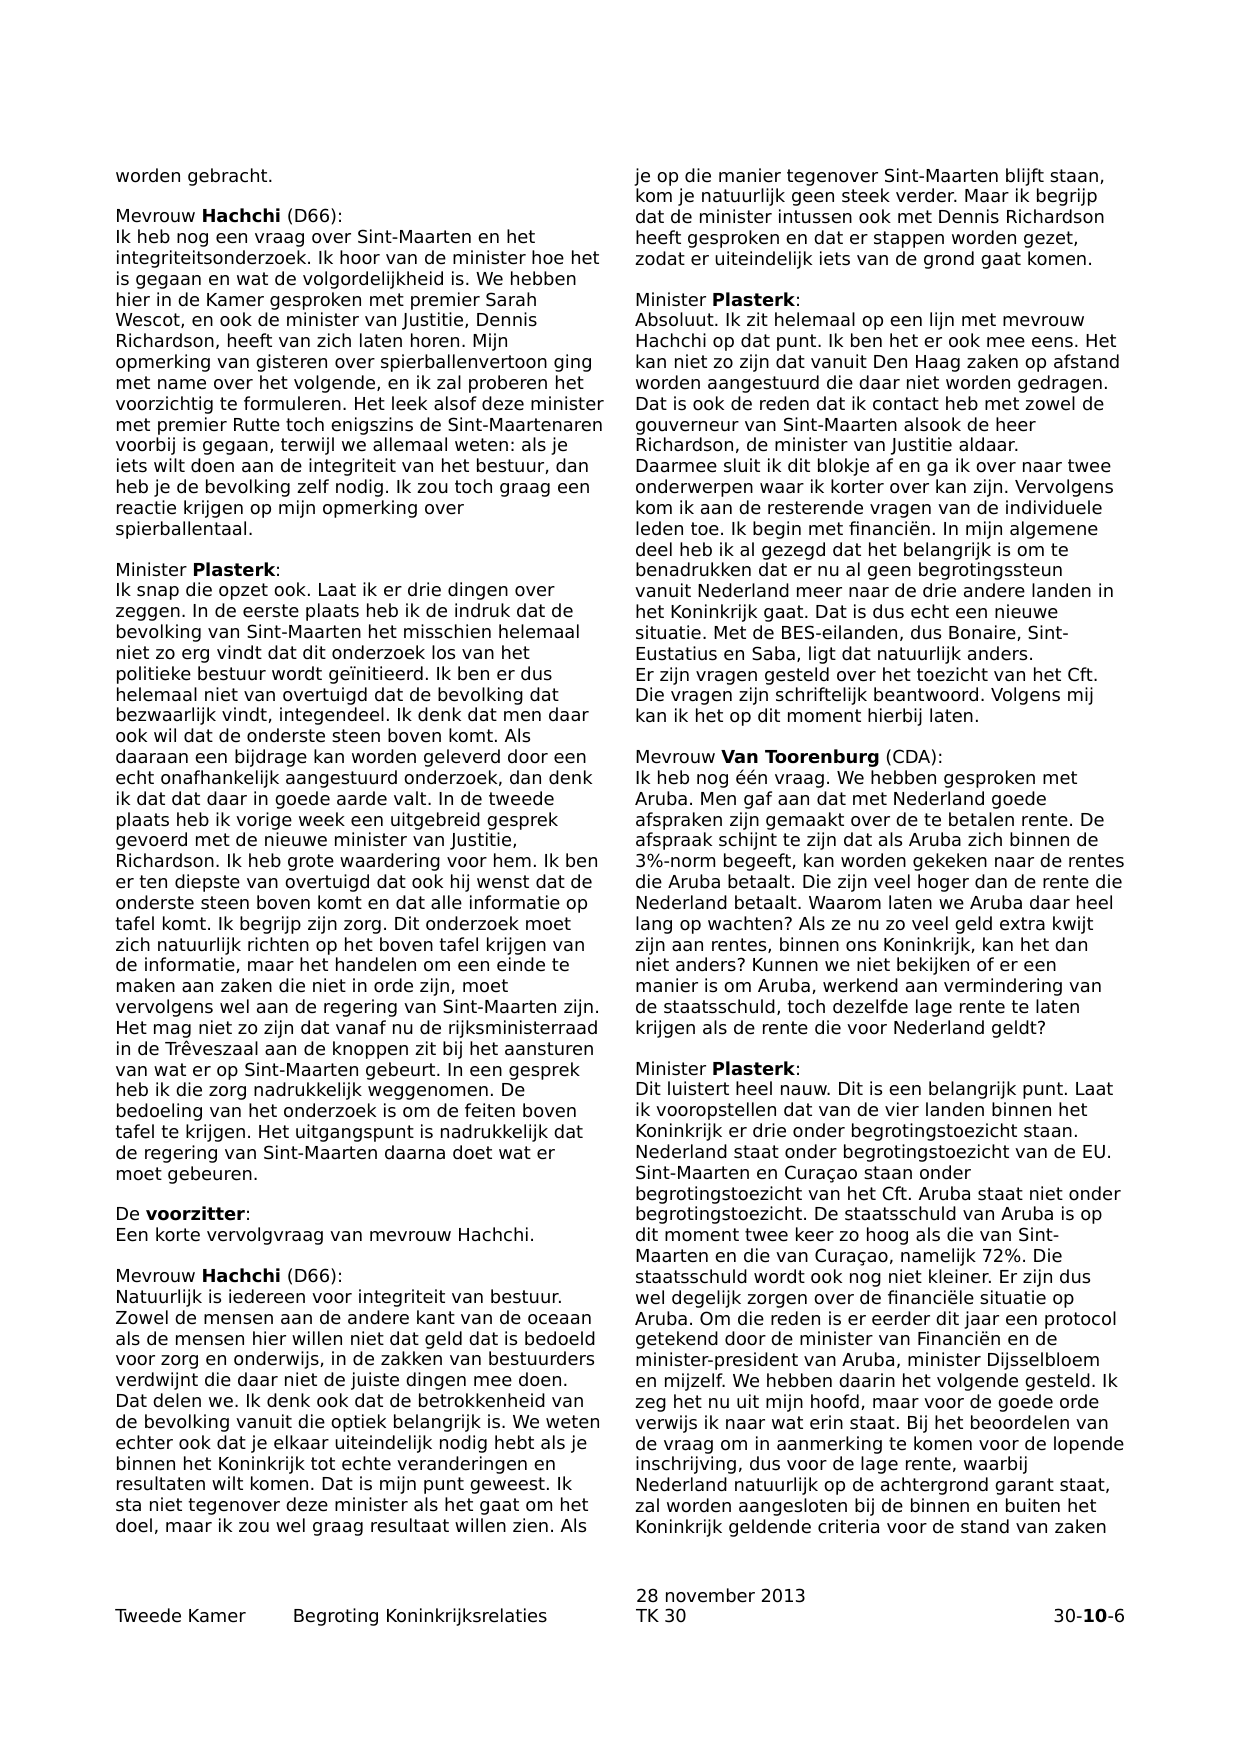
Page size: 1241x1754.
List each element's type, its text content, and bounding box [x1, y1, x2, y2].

text De voorzitter: [115, 1204, 605, 1225]
text Minister Plasterk: [635, 289, 1125, 310]
text je op die manier tegenover Sint-Maarten blijft staan, kom je natuurlijk geen steek verder. Maar ik begrijp dat de minister intussen ook met Dennis Richardson heeft gesproken en dat er stappen worden gezet, zodat er uiteindelijk iets van de grond gaat komen. [635, 165, 1125, 269]
text Ik heb nog een vraag over Sint-Maarten en het integriteitsonderzoek. Ik hoor van de minister hoe het is gegaan en wat de volgordelijkheid is. We hebben hier in de Kamer gesproken met premier Sarah Wescot, en ook de minister van Justitie, Dennis Richardson, heeft van zich laten horen. Mijn opmerking van gisteren over spierballenvertoon ging met name over het volgende, en ik zal proberen het voorzichtig te formuleren. Het leek alsof deze minister met premier Rutte toch enigszins de Sint-Maartenaren voorbij is gegaan, terwijl we allemaal weten: als je iets wilt doen aan de integriteit van het bestuur, dan heb je de bevolking zelf nodig. Ik zou toch graag een reactie krijgen op mijn opmerking over spierballentaal. [115, 227, 605, 539]
text Mevrouw Hachchi (D66): [115, 206, 605, 227]
text Dit luistert heel nauw. Dit is een belangrijk punt. Laat ik vooropstellen dat van de vier landen binnen het Koninkrijk er drie onder begrotingstoezicht staan. Nederland staat onder begrotingstoezicht van de EU. Sint-Maarten en Curaçao staan onder begrotingstoezicht van het Cft. Aruba staat niet onder begrotingstoezicht. De staatsschuld van Aruba is op dit moment twee keer zo hoog als die van Sint-Maarten en die van Curaçao, namelijk 72%. Die staatsschuld wordt ook nog niet kleiner. Er zijn dus wel degelijk zorgen over de financiële situatie op Aruba. Om die reden is er eerder dit jaar een protocol getekend door de minister van Financiën en de minister-president van Aruba, minister Dijsselbloem en mijzelf. We hebben daarin het volgende gesteld. Ik zeg het nu uit mijn hoofd, maar voor de goede orde verwijs ik naar wat erin staat. Bij het beoordelen van de vraag om in aanmerking te komen voor de lopende inschrijving, dus voor de lage rente, waarbij Nederland natuurlijk op de achtergrond garant staat, zal worden aangesloten bij de binnen en buiten het Koninkrijk geldende criteria voor de stand van zaken [635, 1079, 1125, 1537]
text worden gebracht. [115, 165, 605, 186]
text Daarmee sluit ik dit blokje af en ga ik over naar twee onderwerpen waar ik korter over kan zijn. Vervolgens kom ik aan de resterende vragen van de individuele leden toe. Ik begin met financiën. In mijn algemene deel heb ik al gezegd dat het belangrijk is om te benadrukken dat er nu al geen begrotingssteun vanuit Nederland meer naar de drie andere landen in het Koninkrijk gaat. Dat is dus echt een nieuwe situatie. Met de BES-eilanden, dus Bonaire, Sint-Eustatius en Saba, ligt dat natuurlijk anders. [635, 456, 1125, 664]
text Natuurlijk is iedereen voor integriteit van bestuur. Zowel de mensen aan de andere kant van de oceaan als de mensen hier willen niet dat geld dat is bedoeld voor zorg en onderwijs, in de zakken van bestuurders verdwijnt die daar niet de juiste dingen mee doen. Dat delen we. Ik denk ook dat de betrokkenheid van de bevolking vanuit die optiek belangrijk is. We weten echter ook dat je elkaar uiteindelijk nodig hebt als je binnen het Koninkrijk tot echte veranderingen en resultaten wilt komen. Dat is mijn punt geweest. Ik sta niet tegenover deze minister als het gaat om het doel, maar ik zou wel graag resultaat willen zien. Als [115, 1287, 605, 1537]
text Een korte vervolgvraag van mevrouw Hachchi. [115, 1225, 605, 1246]
text Minister Plasterk: [115, 559, 605, 580]
text Ik heb nog één vraag. We hebben gesproken met Aruba. Men gaf aan dat met Nederland goede afspraken zijn gemaakt over de te betalen rente. De afspraak schijnt te zijn dat als Aruba zich binnen de 3%-norm begeeft, kan worden gekeken naar de rentes die Aruba betaalt. Die zijn veel hoger dan de rente die Nederland betaalt. Waarom laten we Aruba daar heel lang op wachten? Als ze nu zo veel geld extra kwijt zijn aan rentes, binnen ons Koninkrijk, kan het dan niet anders? Kunnen we niet bekijken of er een manier is om Aruba, werkend aan vermindering van de staatsschuld, toch dezelfde lage rente te laten krijgen als de rente die voor Nederland geldt? [635, 768, 1125, 1038]
text Er zijn vragen gesteld over het toezicht van het Cft. Die vragen zijn schriftelijk beantwoord. Volgens mij kan ik het op dit moment hierbij laten. [635, 664, 1125, 727]
text Mevrouw Hachchi (D66): [115, 1266, 605, 1287]
text Ik snap die opzet ook. Laat ik er drie dingen over zeggen. In de eerste plaats heb ik de indruk dat de bevolking van Sint-Maarten het misschien helemaal niet zo erg vindt dat dit onderzoek los van het politieke bestuur wordt geïnitieerd. Ik ben er dus helemaal niet van overtuigd dat de bevolking dat bezwaarlijk vindt, integendeel. Ik denk dat men daar ook wil dat de onderste steen boven komt. Als daaraan een bijdrage kan worden geleverd door een echt onafhankelijk aangestuurd onderzoek, dan denk ik dat dat daar in goede aarde valt. In de tweede plaats heb ik vorige week een uitgebreid gesprek gevoerd met de nieuwe minister van Justitie, Richardson. Ik heb grote waardering voor hem. Ik ben er ten diepste van overtuigd dat ook hij wenst dat de onderste steen boven komt en dat alle informatie op tafel komt. Ik begrijp zijn zorg. Dit onderzoek moet zich natuurlijk richten op het boven tafel krijgen van de informatie, maar het handelen om een einde te maken aan zaken die niet in orde zijn, moet vervolgens wel aan de regering van Sint-Maarten zijn. Het mag niet zo zijn dat vanaf nu de rijksministerraad in de Trêveszaal aan de knoppen zit bij het aansturen van wat er op Sint-Maarten gebeurt. In een gesprek heb ik die zorg nadrukkelijk weggenomen. De bedoeling van het onderzoek is om de feiten boven tafel te krijgen. Het uitgangspunt is nadrukkelijk dat de regering van Sint-Maarten daarna doet wat er moet gebeuren. [115, 580, 605, 1184]
text Minister Plasterk: [635, 1058, 1125, 1079]
text Absoluut. Ik zit helemaal op een lijn met mevrouw Hachchi op dat punt. Ik ben het er ook mee eens. Het kan niet zo zijn dat vanuit Den Haag zaken op afstand worden aangestuurd die daar niet worden gedragen. Dat is ook de reden dat ik contact heb met zowel de gouverneur van Sint-Maarten alsook de heer Richardson, de minister van Justitie aldaar. [635, 310, 1125, 456]
text Mevrouw Van Toorenburg (CDA): [635, 747, 1125, 768]
